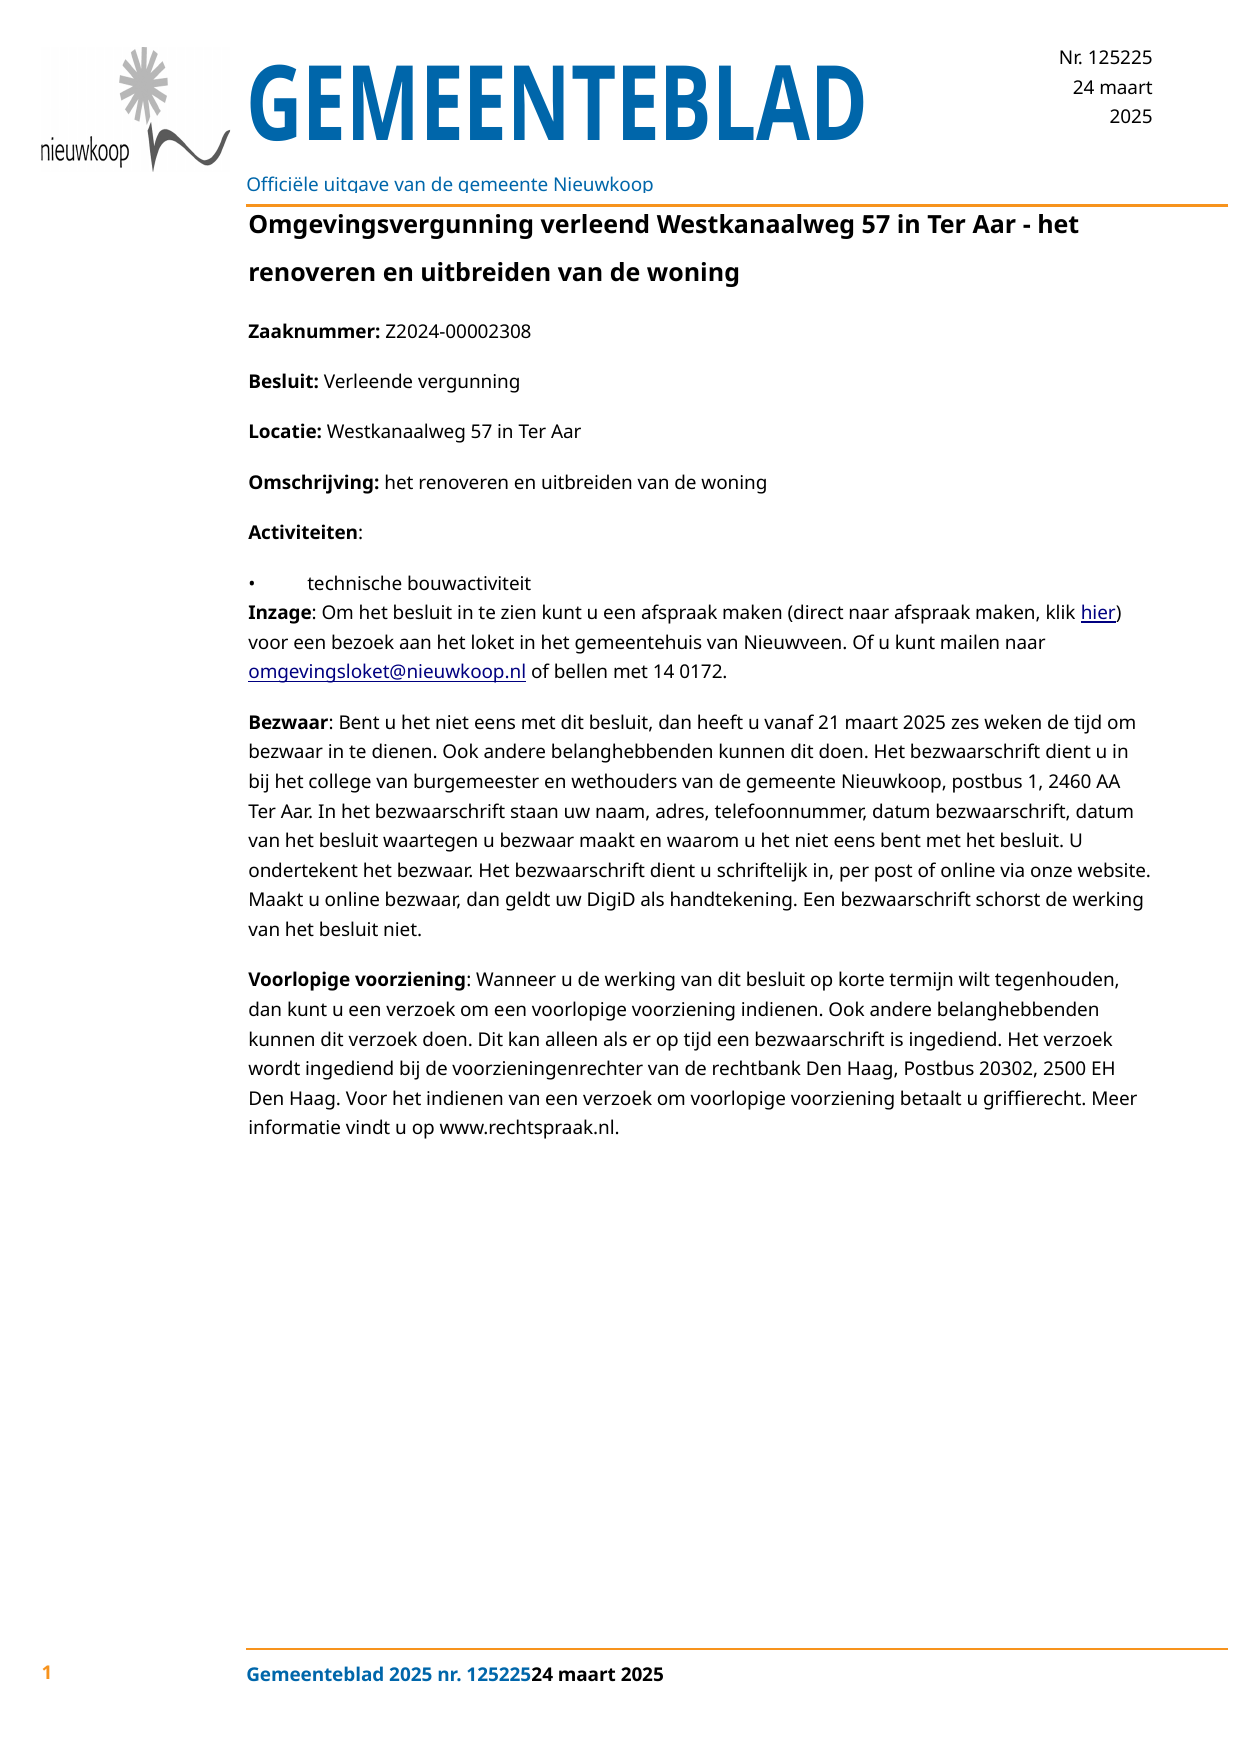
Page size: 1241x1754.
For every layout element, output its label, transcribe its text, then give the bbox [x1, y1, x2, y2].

list technische bouwactiviteit [248, 570, 1152, 596]
text Inzage: Om het besluit in te zien kunt u een afspraak maken (direct naar afspraak maken, klik hier) voor een bezoek aan het loket in het gemeentehuis van Nieuwveen. Of u kunt mailen naar omgevingsloket@nieuwkoop.nl of bellen met 14 0172. [248, 599, 1152, 684]
text Bezwaar: Bent u het niet eens met dit besluit, dan heeft u vanaf 21 maart 2025 zes weken de tijd om bezwaar in te dienen. Ook andere belanghebbenden kunnen dit doen. Het bezwaarschrift dient u in bij het college van burgemeester en wethouders van de gemeente Nieuwkoop, postbus 1, 2460 AA Ter Aar. In het bezwaarschrift staan uw naam, adres, telefoonnummer, datum bezwaarschrift, datum van het besluit waartegen u bezwaar maakt en waarom u het niet eens bent met het besluit. U ondertekent het bezwaar. Het bezwaarschrift dient u schriftelijk in, per post of online via onze website. Maakt u online bezwaar, dan geldt uw DigiD als handtekening. Een bezwaarschrift schorst de werking van het besluit niet. [248, 709, 1152, 942]
text Zaaknummer: Z2024-00002308 [248, 318, 1152, 344]
picture [41, 47, 231, 172]
text Omschrijving: het renoveren en uitbreiden van de woning [248, 469, 1152, 495]
text Locatie: Westkanaalweg 57 in Ter Aar [248, 419, 1152, 444]
text Omgevingsvergunning verleend Westkanaalweg 57 in Ter Aar - het renoveren en uitbreiden van de woning [248, 207, 1152, 288]
text Voorlopige voorziening: Wanneer u de werking van dit besluit op korte termijn wilt tegenhouden, dan kunt u een verzoek om een voorlopige voorziening indienen. Ook andere belanghebbenden kunnen dit verzoek doen. Dit kan alleen als er op tijd een bezwaarschrift is ingediend. Het verzoek wordt ingediend bij de voorzieningenrechter van de rechtbank Den Haag, Postbus 20302, 2500 EH Den Haag. Voor het indienen van een verzoek om voorlopige voorziening betaalt u griffierecht. Meer informatie vindt u op www.rechtspraak.nl. [248, 967, 1152, 1140]
text Activiteiten: [248, 519, 1152, 545]
text Besluit: Verleende vergunning [248, 368, 1152, 394]
